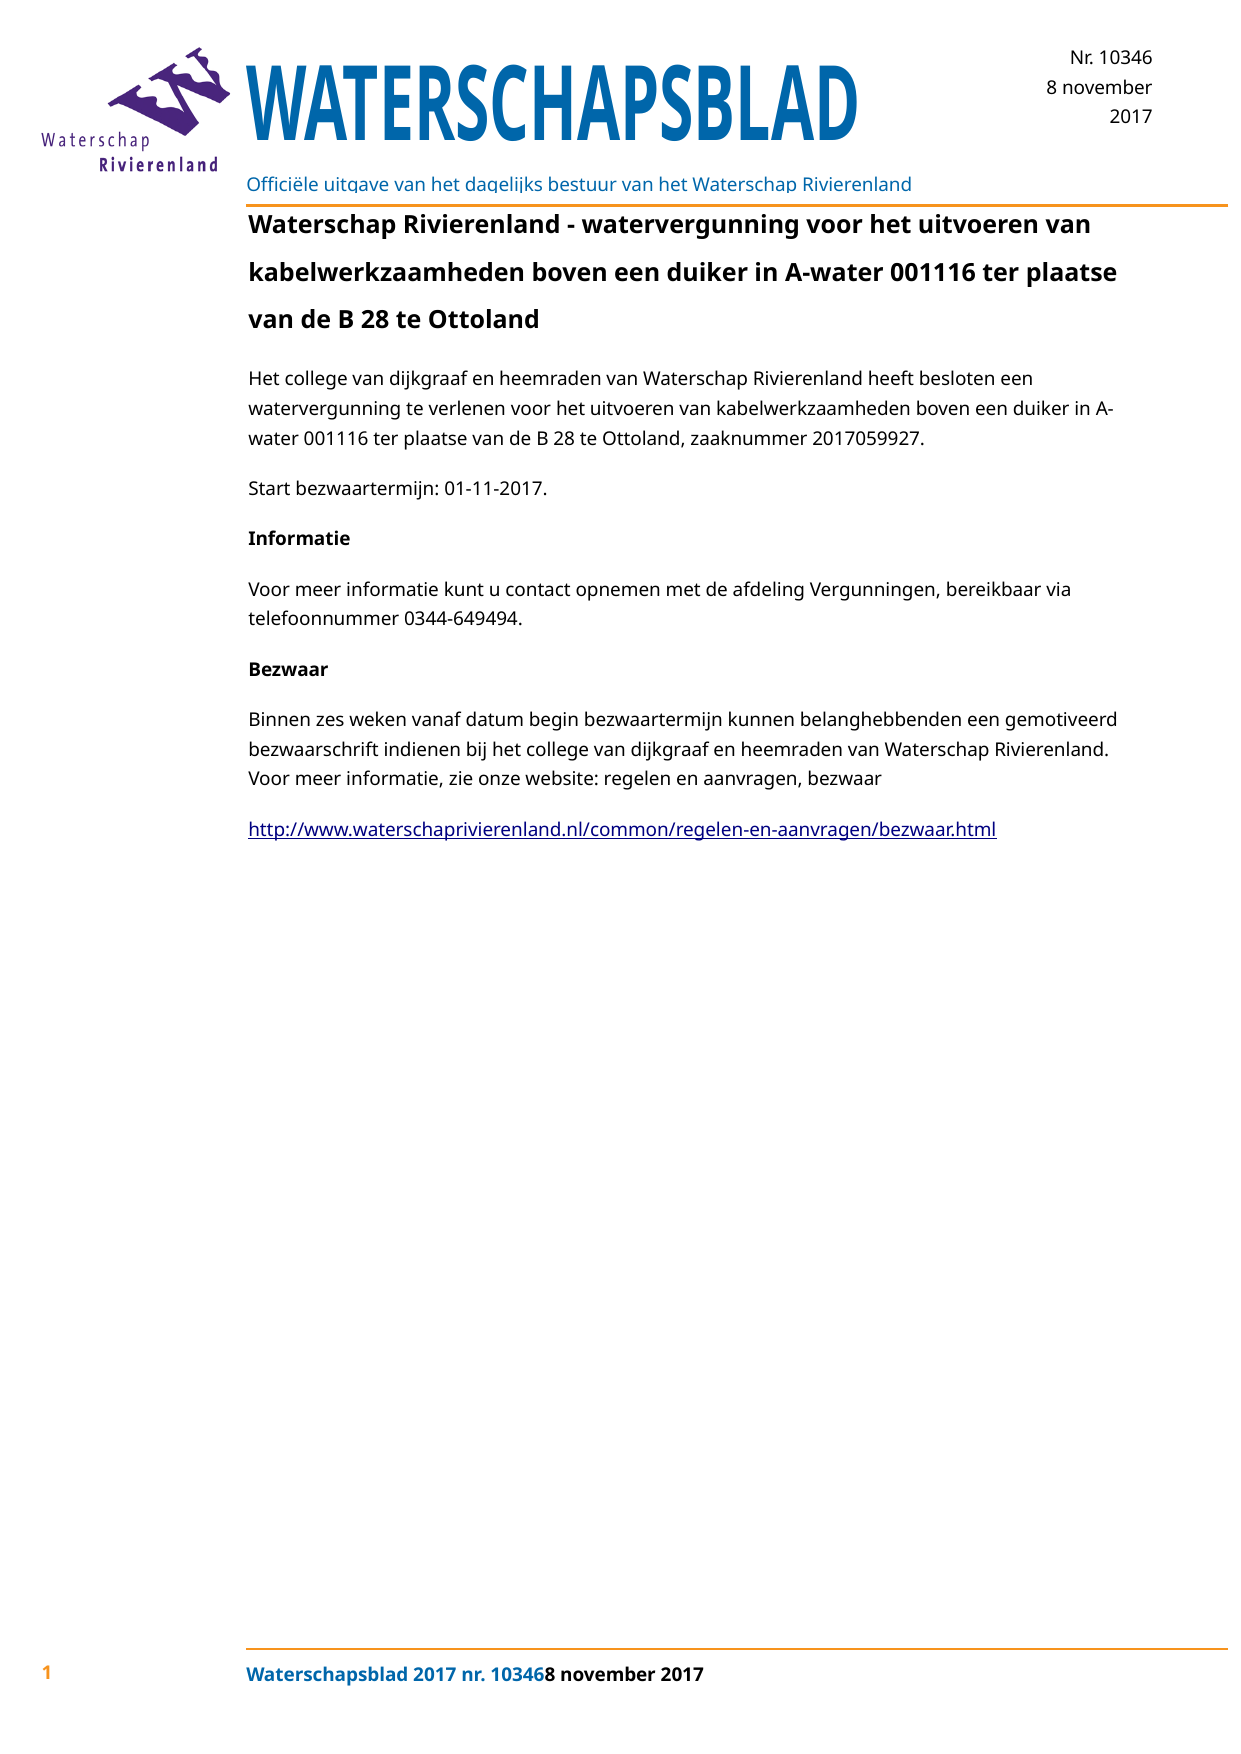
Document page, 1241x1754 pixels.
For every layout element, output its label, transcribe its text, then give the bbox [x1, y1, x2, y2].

text Start bezwaartermijn: 01-11-2017. [248, 475, 1152, 501]
text Informatie [248, 526, 1152, 551]
text http://www.waterschaprivierenland.nl/common/regelen-en-aanvragen/bezwaar.html [248, 816, 1152, 842]
text Bezwaar [248, 656, 1152, 682]
text Binnen zes weken vanaf datum begin bezwaartermijn kunnen belanghebbenden een gemotiveerd bezwaarschrift indienen bij het college van dijkgraaf en heemraden van Waterschap Rivierenland. Voor meer informatie, zie onze website: regelen en aanvragen, bezwaar [248, 706, 1152, 791]
text Waterschap Rivierenland - watervergunning voor het uitvoeren van kabelwerkzaamheden boven een duiker in A-water 001116 ter plaatse van de B 28 te Ottoland [248, 207, 1152, 336]
text Voor meer informatie kunt u contact opnemen met de afdeling Vergunningen, bereikbaar via telefoonnummer 0344-649494. [248, 576, 1152, 631]
text Het college van dijkgraaf en heemraden van Waterschap Rivierenland heeft besloten een watervergunning te verlenen voor het uitvoeren van kabelwerkzaamheden boven een duiker in A-water 001116 ter plaatse van de B 28 te Ottoland, zaaknummer 2017059927. [248, 366, 1152, 450]
picture [41, 47, 231, 172]
